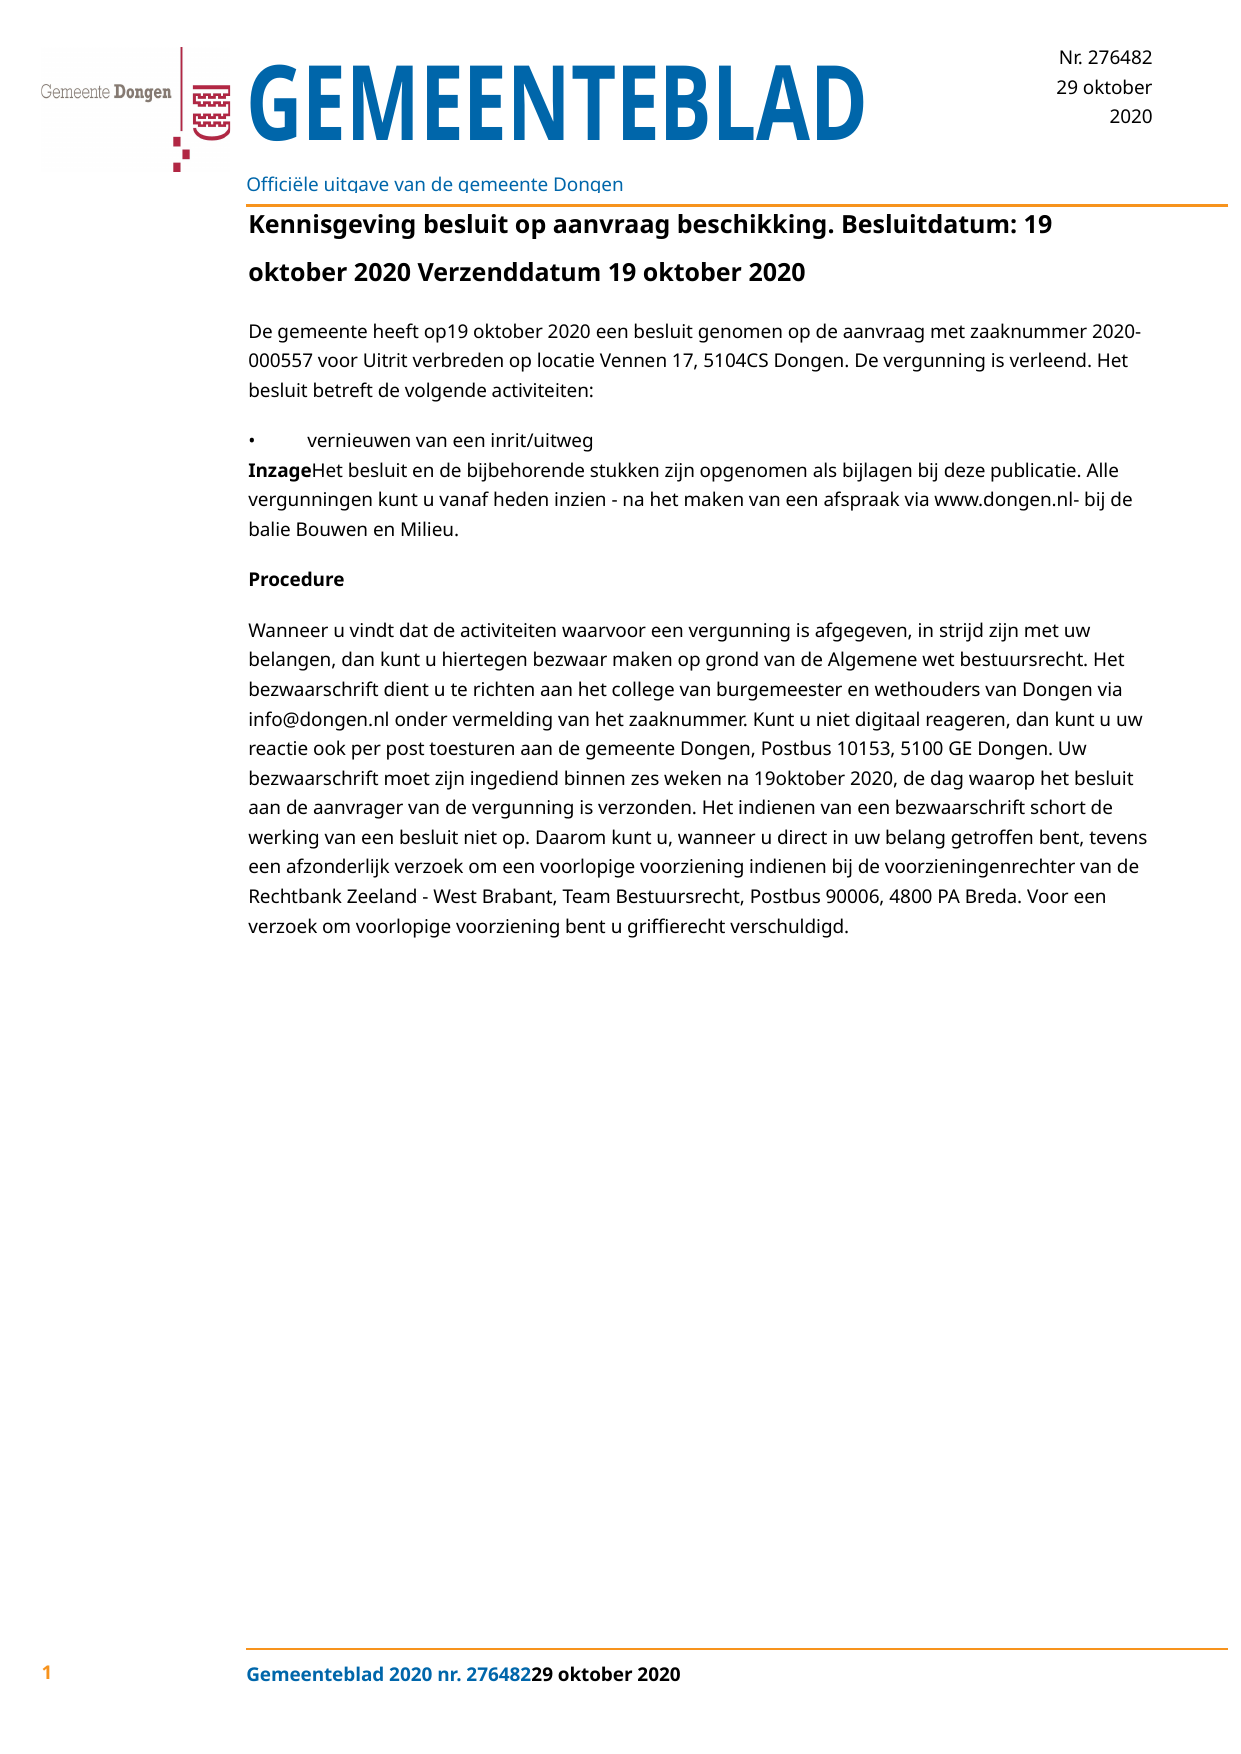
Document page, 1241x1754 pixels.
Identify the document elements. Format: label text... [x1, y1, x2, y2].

picture [41, 47, 231, 172]
text Kennisgeving besluit op aanvraag beschikking. Besluitdatum: 19 oktober 2020 Verzenddatum 19 oktober 2020 [248, 207, 1152, 288]
text Wanneer u vindt dat de activiteiten waarvoor een vergunning is afgegeven, in strijd zijn met uw belangen, dan kunt u hiertegen bezwaar maken op grond van de Algemene wet bestuursrecht. Het bezwaarschrift dient u te richten aan het college van burgemeester en wethouders van Dongen via info@dongen.nl onder vermelding van het zaaknummer. Kunt u niet digitaal reageren, dan kunt u uw reactie ook per post toesturen aan de gemeente Dongen, Postbus 10153, 5100 GE Dongen. Uw bezwaarschrift moet zijn ingediend binnen zes weken na 19oktober 2020, de dag waarop het besluit aan de aanvrager van de vergunning is verzonden. Het indienen van een bezwaarschrift schort de werking van een besluit niet op. Daarom kunt u, wanneer u direct in uw belang getroffen bent, tevens een afzonderlijk verzoek om een voorlopige voorziening indienen bij de voorzieningenrechter van de Rechtbank Zeeland - West Brabant, Team Bestuursrecht, Postbus 90006, 4800 PA Breda. Voor een verzoek om voorlopige voorziening bent u griffierecht verschuldigd. [248, 617, 1152, 939]
list vernieuwen van een inrit/uitweg [248, 427, 1152, 453]
text InzageHet besluit en de bijbehorende stukken zijn opgenomen als bijlagen bij deze publicatie. Alle vergunningen kunt u vanaf heden inzien - na het maken van een afspraak via www.dongen.nl- bij de balie Bouwen en Milieu. [248, 457, 1152, 542]
text De gemeente heeft op19 oktober 2020 een besluit genomen op de aanvraag met zaaknummer 2020-000557 voor Uitrit verbreden op locatie Vennen 17, 5104CS Dongen. De vergunning is verleend. Het besluit betreft de volgende activiteiten: [248, 318, 1152, 403]
text Procedure [248, 567, 1152, 592]
